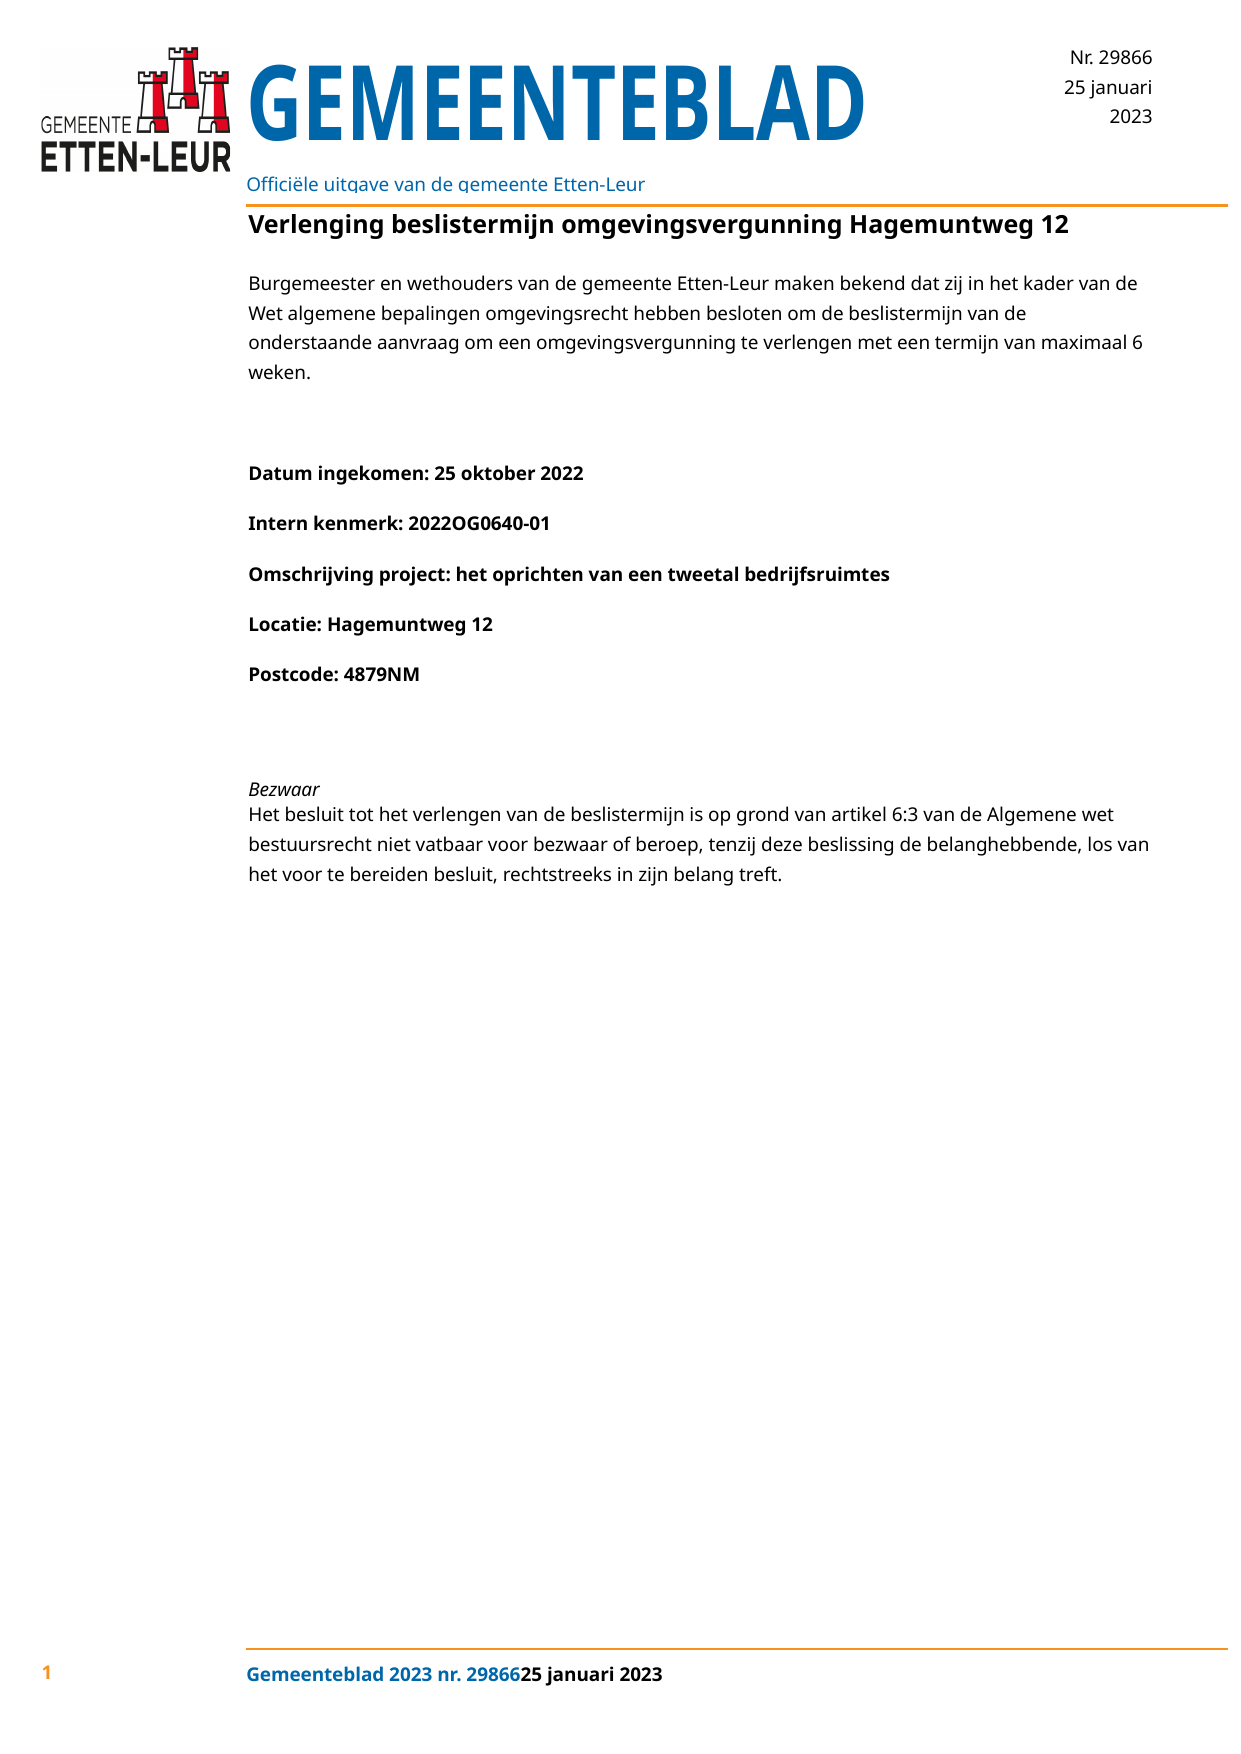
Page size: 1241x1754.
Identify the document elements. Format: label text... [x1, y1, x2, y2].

picture [41, 47, 231, 172]
text Omschrijving project: het oprichten van een tweetal bedrijfsruimtes [248, 561, 1152, 586]
text Locatie: Hagemuntweg 12 [248, 611, 1152, 637]
text Datum ingekomen: 25 oktober 2022 [248, 460, 1152, 486]
text Burgemeester en wethouders van de gemeente Etten-Leur maken bekend dat zij in het kader van de Wet algemene bepalingen omgevingsrecht hebben besloten om de beslistermijn van de onderstaande aanvraag om een omgevingsvergunning te verlengen met een termijn van maximaal 6 weken. [248, 270, 1152, 385]
text Intern kenmerk: 2022OG0640-01 [248, 510, 1152, 536]
text Verlenging beslistermijn omgevingsvergunning Hagemuntweg 12 [248, 207, 1152, 241]
text Bezwaar [248, 776, 1152, 802]
text Postcode: 4879NM [248, 662, 1152, 687]
text Het besluit tot het verlengen van de beslistermijn is op grond van artikel 6:3 van de Algemene wet bestuursrecht niet vatbaar voor bezwaar of beroep, tenzij deze beslissing de belanghebbende, los van het voor te bereiden besluit, rechtstreeks in zijn belang treft. [248, 802, 1152, 887]
